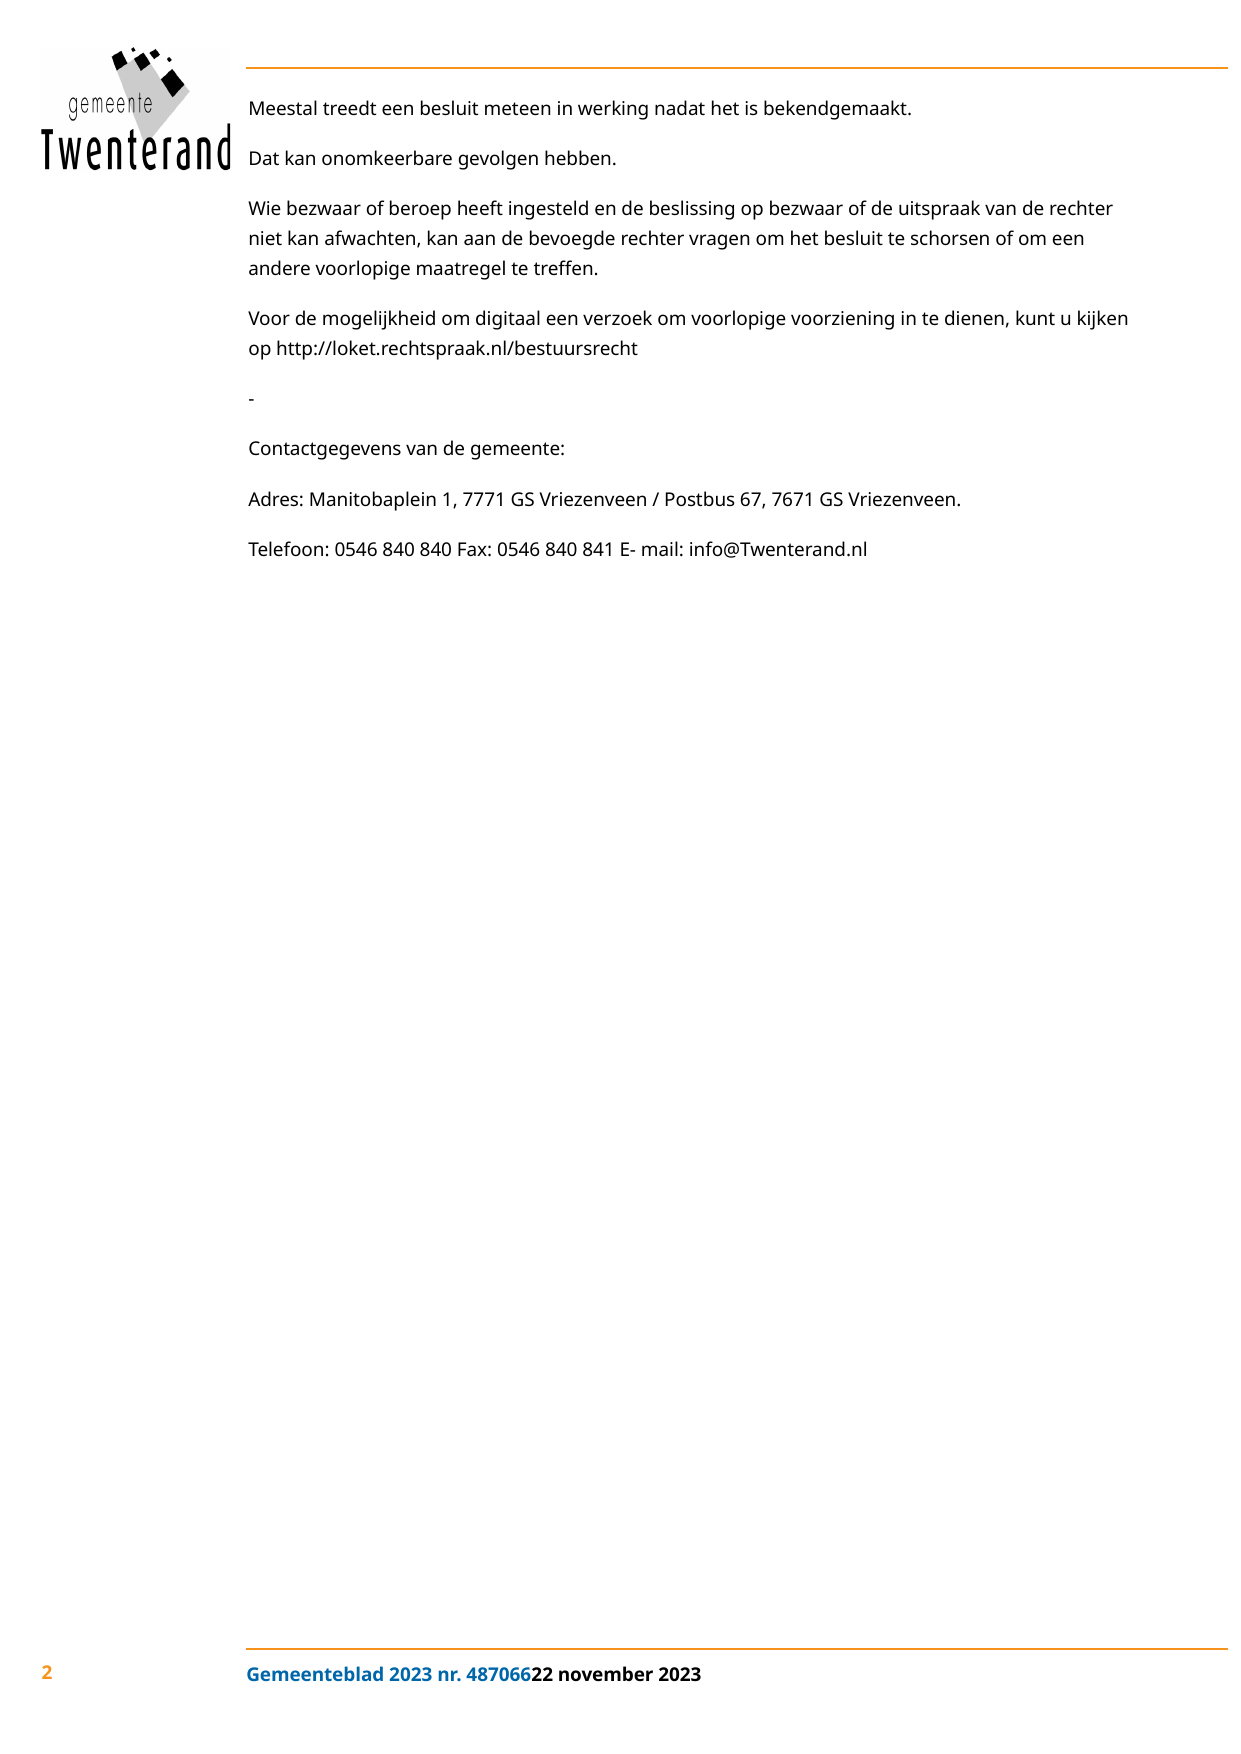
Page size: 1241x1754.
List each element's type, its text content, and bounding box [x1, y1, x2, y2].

text Telefoon: 0546 840 840 Fax: 0546 840 841 E- mail: info@Twenterand.nl [248, 536, 1152, 562]
text Wie bezwaar of beroep heeft ingesteld en de beslissing op bezwaar of de uitspraak van de rechter niet kan afwachten, kan aan de bevoegde rechter vragen om het besluit te schorsen of om een andere voorlopige maatregel te treffen. [248, 196, 1152, 281]
picture [41, 47, 231, 172]
text - [248, 385, 1152, 411]
text Voor de mogelijkheid om digitaal een verzoek om voorlopige voorziening in te dienen, kunt u kijken op http://loket.rechtspraak.nl/bestuursrecht [248, 305, 1152, 361]
text Dat kan onomkeerbare gevolgen hebben. [248, 145, 1152, 171]
text Adres: Manitobaplein 1, 7771 GS Vriezenveen / Postbus 67, 7671 GS Vriezenveen. [248, 486, 1152, 512]
text Meestal treedt een besluit meteen in werking nadat het is bekendgemaakt. [248, 95, 1152, 121]
text Contactgegevens van de gemeente: [248, 436, 1152, 461]
